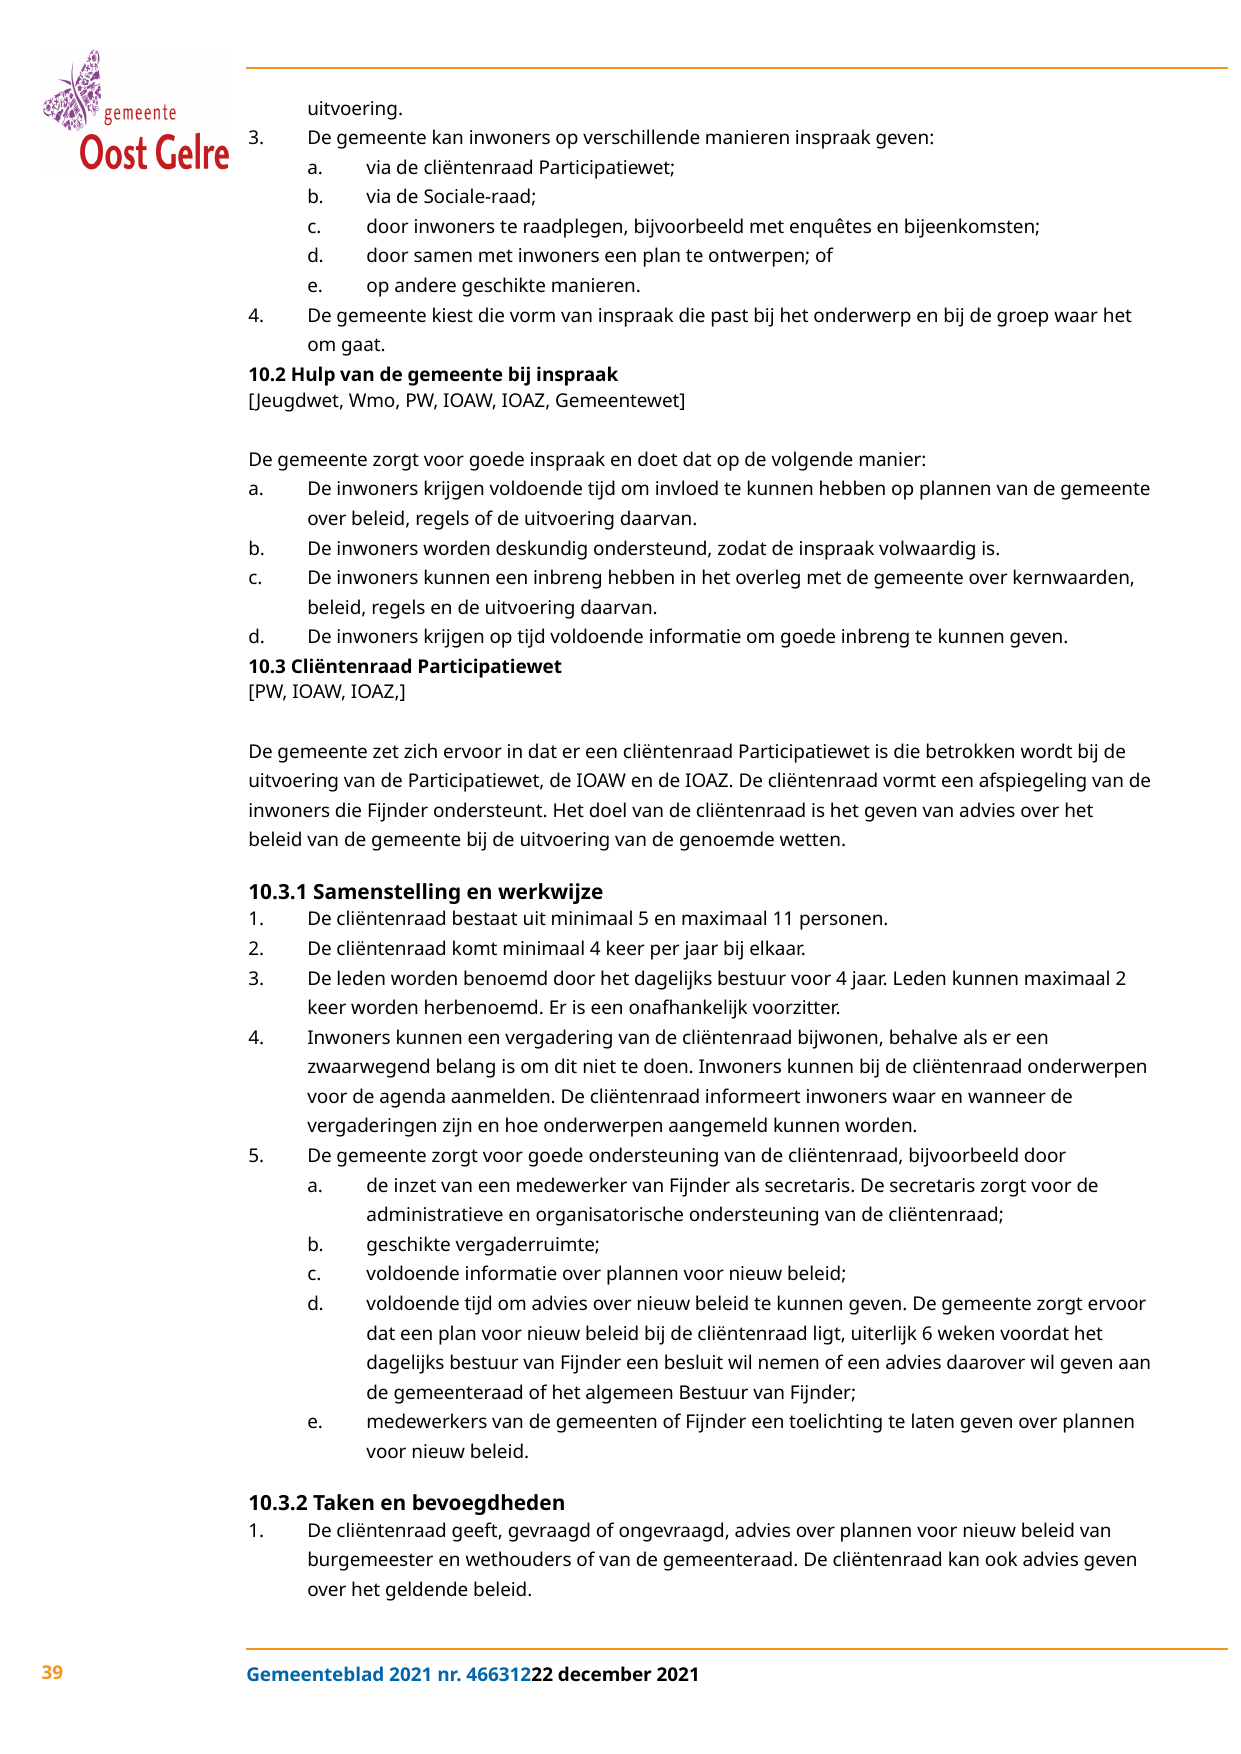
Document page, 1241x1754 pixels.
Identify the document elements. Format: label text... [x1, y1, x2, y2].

list De gemeente kiest die vorm van inspraak die past bij het onderwerp en bij de groep waar het om gaat. [248, 302, 1152, 357]
list via de Sociale-raad; [307, 183, 1152, 209]
text 10.3.1 Samenstelling en werkwijze [248, 877, 1152, 906]
text 10.3.2 Taken en bevoegdheden [248, 1488, 1152, 1517]
text 10.3 Cliëntenraad Participatiewet [248, 653, 1152, 679]
text De gemeente zorgt voor goede inspraak en doet dat op de volgende manier: [248, 446, 1152, 472]
text [Jeugdwet, Wmo, PW, IOAW, IOAZ, Gemeentewet] [248, 387, 1152, 412]
list Inwoners kunnen een vergadering van de cliëntenraad bijwonen, behalve als er een zwaarwegend belang is om dit niet te doen. Inwoners kunnen bij de cliëntenraad onderwerpen voor de agenda aanmelden. De cliëntenraad informeert inwoners waar en wanneer de vergaderingen zijn en hoe onderwerpen aangemeld kunnen worden. [248, 1024, 1152, 1138]
text 10.2 Hulp van de gemeente bij inspraak [248, 361, 1152, 387]
list voldoende tijd om advies over nieuw beleid te kunnen geven. De gemeente zorgt ervoor dat een plan voor nieuw beleid bij de cliëntenraad ligt, uiterlijk 6 weken voordat het dagelijks bestuur van Fijnder een besluit wil nemen of een advies daarover wil geven aan de gemeenteraad of het algemeen Bestuur van Fijnder; [307, 1290, 1152, 1404]
list uitvoering. [248, 95, 1152, 121]
list De gemeente kan inwoners op verschillende manieren inspraak geven: [248, 124, 1152, 150]
list De cliëntenraad geeft, gevraagd of ongevraagd, advies over plannen voor nieuw beleid van burgemeester en wethouders of van de gemeenteraad. De cliëntenraad kan ook advies geven over het geldende beleid. [248, 1517, 1152, 1602]
text De gemeente zet zich ervoor in dat er een cliëntenraad Participatiewet is die betrokken wordt bij de uitvoering van de Participatiewet, de IOAW en de IOAZ. De cliëntenraad vormt een afspiegeling van de inwoners die Fijnder ondersteunt. Het doel van de cliëntenraad is het geven van advies over het beleid van de gemeente bij de uitvoering van de genoemde wetten. [248, 738, 1152, 852]
picture [41, 47, 231, 172]
list De inwoners worden deskundig ondersteund, zodat de inspraak volwaardig is. [248, 535, 1152, 560]
list voldoende informatie over plannen voor nieuw beleid; [307, 1261, 1152, 1286]
list geschikte vergaderruimte; [307, 1231, 1152, 1257]
list door inwoners te raadplegen, bijvoorbeeld met enquêtes en bijeenkomsten; [307, 213, 1152, 239]
list de inzet van een medewerker van Fijnder als secretaris. De secretaris zorgt voor de administratieve en organisatorische ondersteuning van de cliëntenraad; [307, 1172, 1152, 1227]
list De inwoners krijgen op tijd voldoende informatie om goede inbreng te kunnen geven. [248, 623, 1152, 649]
list De gemeente zorgt voor goede ondersteuning van de cliëntenraad, bijvoorbeeld door [248, 1142, 1152, 1168]
list De inwoners kunnen een inbreng hebben in het overleg met de gemeente over kernwaarden, beleid, regels en de uitvoering daarvan. [248, 564, 1152, 619]
list De inwoners krijgen voldoende tijd om invloed te kunnen hebben op plannen van de gemeente over beleid, regels of de uitvoering daarvan. [248, 476, 1152, 531]
list De cliëntenraad bestaat uit minimaal 5 en maximaal 11 personen. [248, 906, 1152, 931]
list medewerkers van de gemeenten of Fijnder een toelichting te laten geven over plannen voor nieuw beleid. [307, 1408, 1152, 1464]
list De leden worden benoemd door het dagelijks bestuur voor 4 jaar. Leden kunnen maximaal 2 keer worden herbenoemd. Er is een onafhankelijk voorzitter. [248, 965, 1152, 1020]
list door samen met inwoners een plan te ontwerpen; of [307, 243, 1152, 268]
text [PW, IOAW, IOAZ,] [248, 679, 1152, 704]
list op andere geschikte manieren. [307, 272, 1152, 298]
list De cliëntenraad komt minimaal 4 keer per jaar bij elkaar. [248, 935, 1152, 961]
list via de cliëntenraad Participatiewet; [307, 154, 1152, 180]
